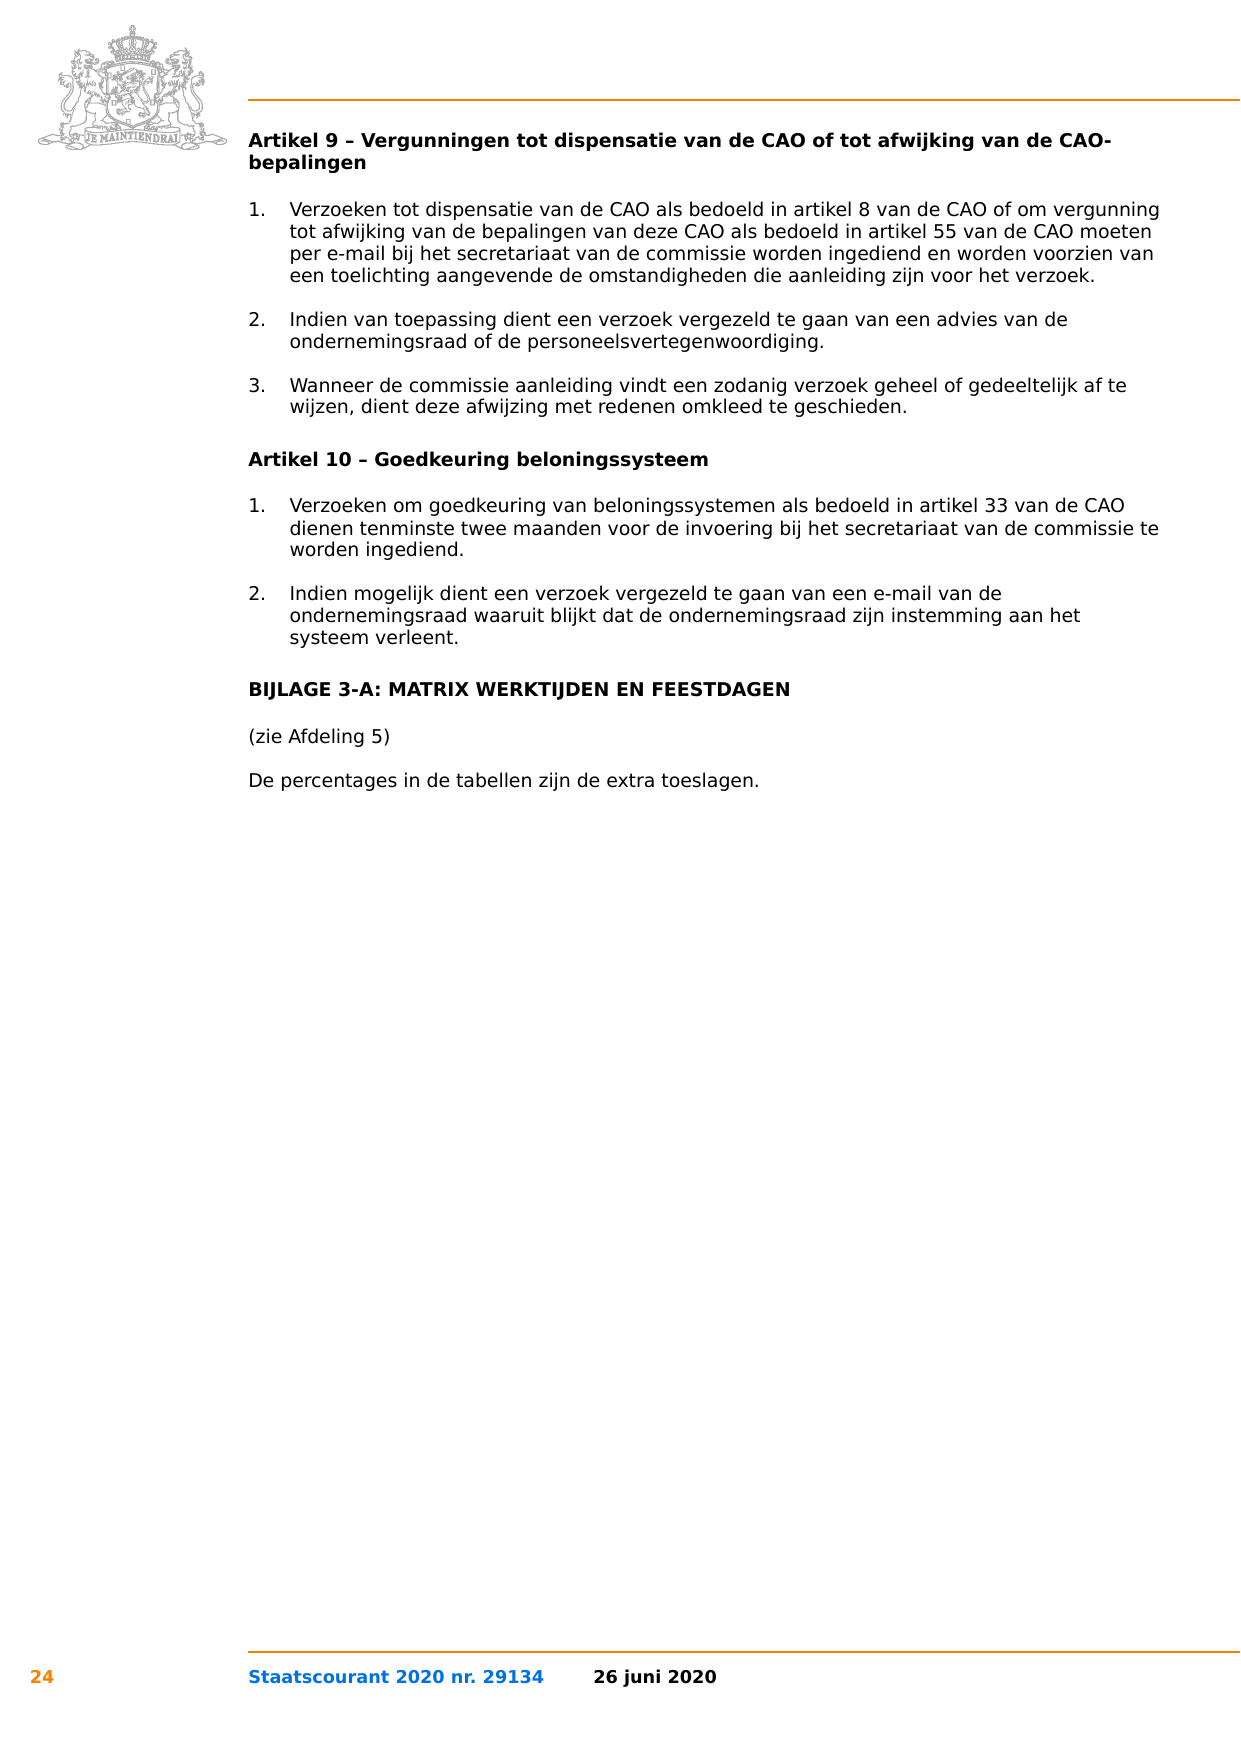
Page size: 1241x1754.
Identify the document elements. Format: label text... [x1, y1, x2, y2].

text 3. Wanneer de commissie aanleiding vindt een zodanig verzoek geheel of gedeeltelijk af te wijzen, dient deze afwijzing met redenen omkleed te geschieden. [248, 374, 1163, 418]
text 1. Verzoeken om goedkeuring van beloningssystemen als bedoeld in artikel 33 van de CAO dienen tenminste twee maanden voor de invoering bij het secretariaat van de commissie te worden ingediend. [248, 495, 1163, 561]
text (zie Afdeling 5) [248, 726, 1163, 748]
subtitle Artikel 10 – Goedkeuring beloningssysteem [248, 448, 1163, 470]
subtitle BIJLAGE 3-A: MATRIX WERKTIJDEN EN FEESTDAGEN [248, 679, 1163, 701]
text 1. Verzoeken tot dispensatie van de CAO als bedoeld in artikel 8 van de CAO of om vergunning tot afwijking van de bepalingen van deze CAO als bedoeld in artikel 55 van de CAO moeten per e-mail bij het secretariaat van de commissie worden ingediend en worden voorzien van een toelichting aangevende de omstandigheden die aanleiding zijn voor het verzoek. [248, 199, 1163, 287]
text 2. Indien mogelijk dient een verzoek vergezeld te gaan van een e-mail van de ondernemingsraad waaruit blijkt dat de ondernemingsraad zijn instemming aan het systeem verleent. [248, 583, 1163, 649]
subtitle Artikel 9 – Vergunningen tot dispensatie van de CAO of tot afwijking van de CAO-bepalingen [248, 130, 1163, 174]
text De percentages in de tabellen zijn de extra toeslagen. [248, 770, 1163, 792]
text 2. Indien van toepassing dient een verzoek vergezeld te gaan van een advies van de ondernemingsraad of de personeelsvertegenwoordiging. [248, 309, 1163, 353]
picture [38, 25, 227, 150]
